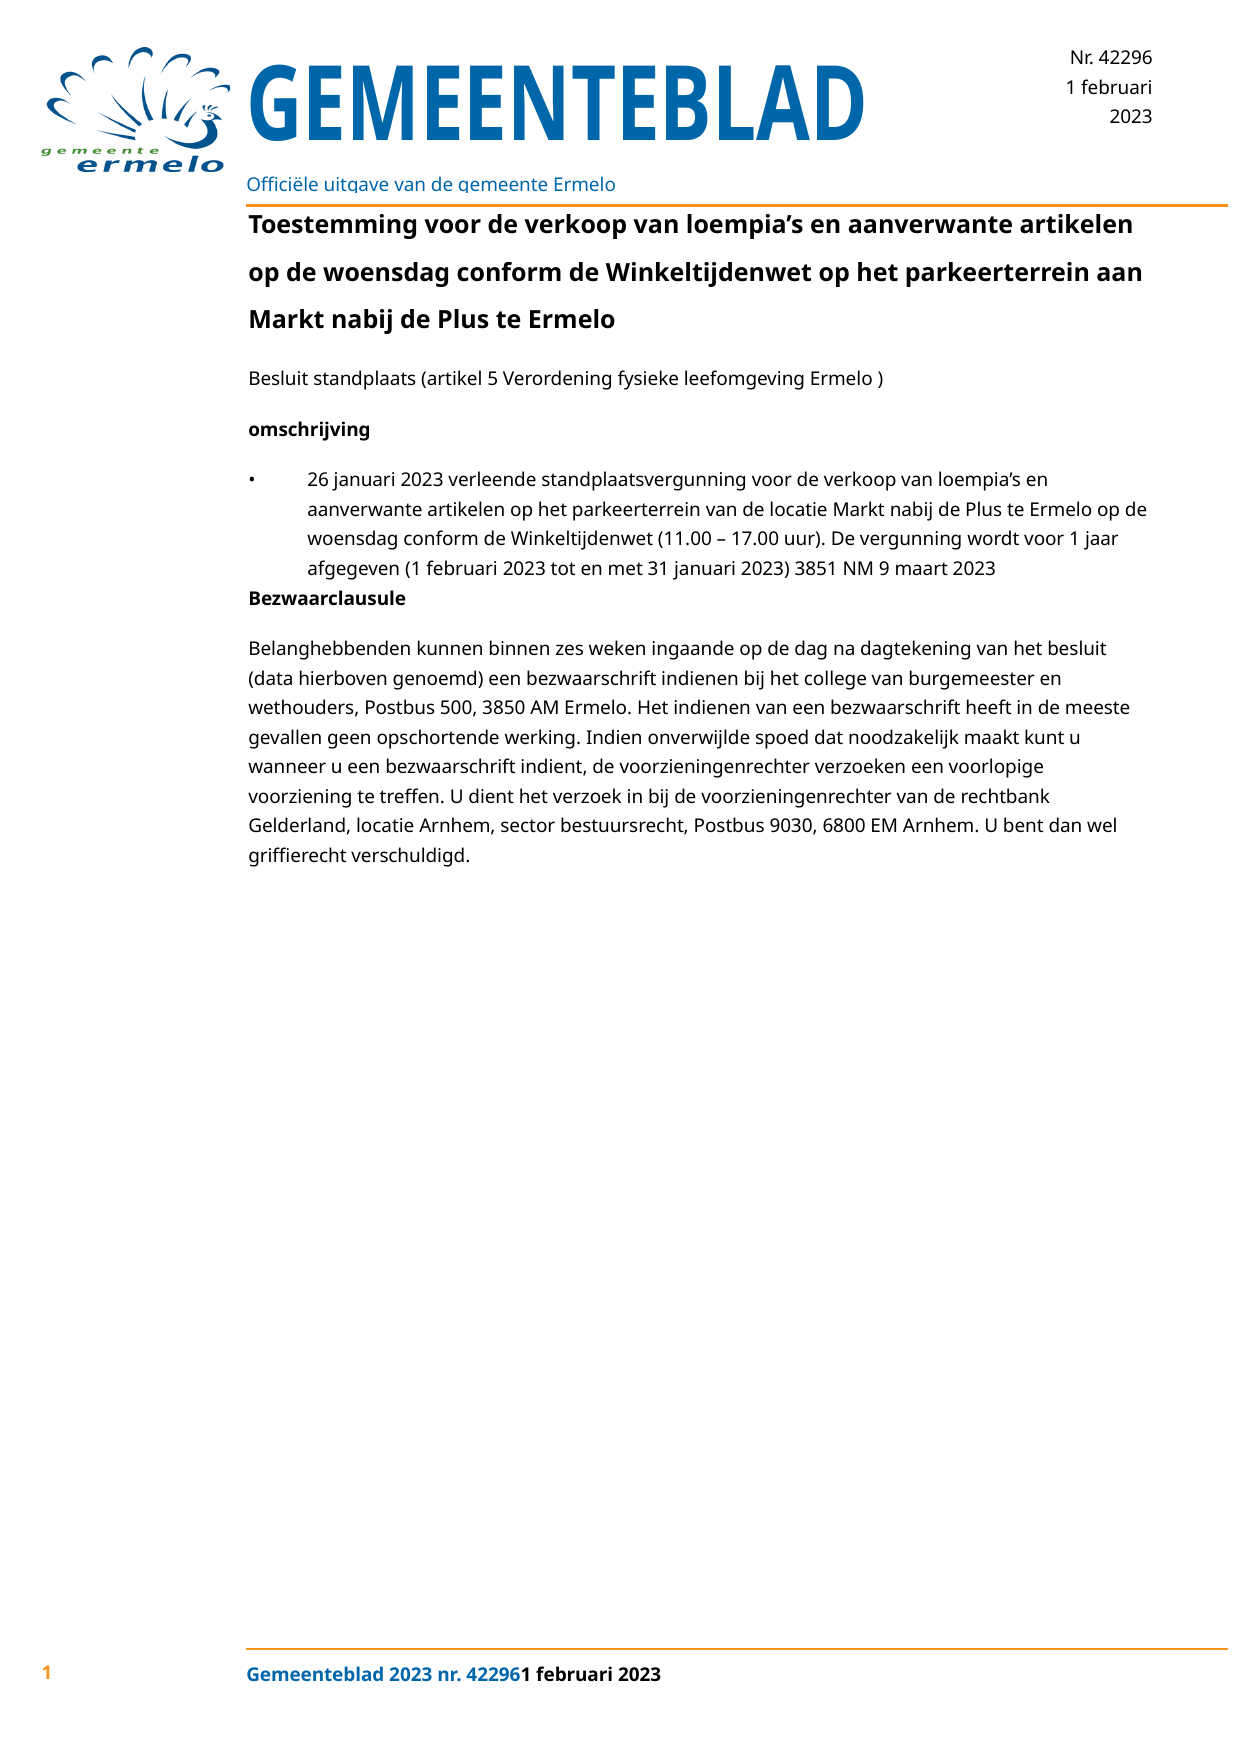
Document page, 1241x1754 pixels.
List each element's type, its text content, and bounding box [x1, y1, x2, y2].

text Bezwaarclausule [248, 585, 1152, 610]
text omschrijving [248, 416, 1152, 442]
picture [41, 47, 231, 172]
text Besluit standplaats (artikel 5 Verordening fysieke leefomgeving Ermelo ) [248, 366, 1152, 391]
list 26 januari 2023 verleende standplaatsvergunning voor de verkoop van loempia’s en aanverwante artikelen op het parkeerterrein van de locatie Markt nabij de Plus te Ermelo op de woensdag conform de Winkeltijdenwet (11.00 – 17.00 uur). De vergunning wordt voor 1 jaar afgegeven (1 februari 2023 tot en met 31 januari 2023) 3851 NM 9 maart 2023 [248, 466, 1152, 581]
text Toestemming voor de verkoop van loempia’s en aanverwante artikelen op de woensdag conform de Winkeltijdenwet op het parkeerterrein aan Markt nabij de Plus te Ermelo [248, 207, 1152, 336]
text Belanghebbenden kunnen binnen zes weken ingaande op de dag na dagtekening van het besluit (data hierboven genoemd) een bezwaarschrift indienen bij het college van burgemeester en wethouders, Postbus 500, 3850 AM Ermelo. Het indienen van een bezwaarschrift heeft in de meeste gevallen geen opschortende werking. Indien onverwijlde spoed dat noodzakelijk maakt kunt u wanneer u een bezwaarschrift indient, de voorzieningenrechter verzoeken een voorlopige voorziening te treffen. U dient het verzoek in bij de voorzieningenrechter van de rechtbank Gelderland, locatie Arnhem, sector bestuursrecht, Postbus 9030, 6800 EM Arnhem. U bent dan wel griffierecht verschuldigd. [248, 635, 1152, 868]
